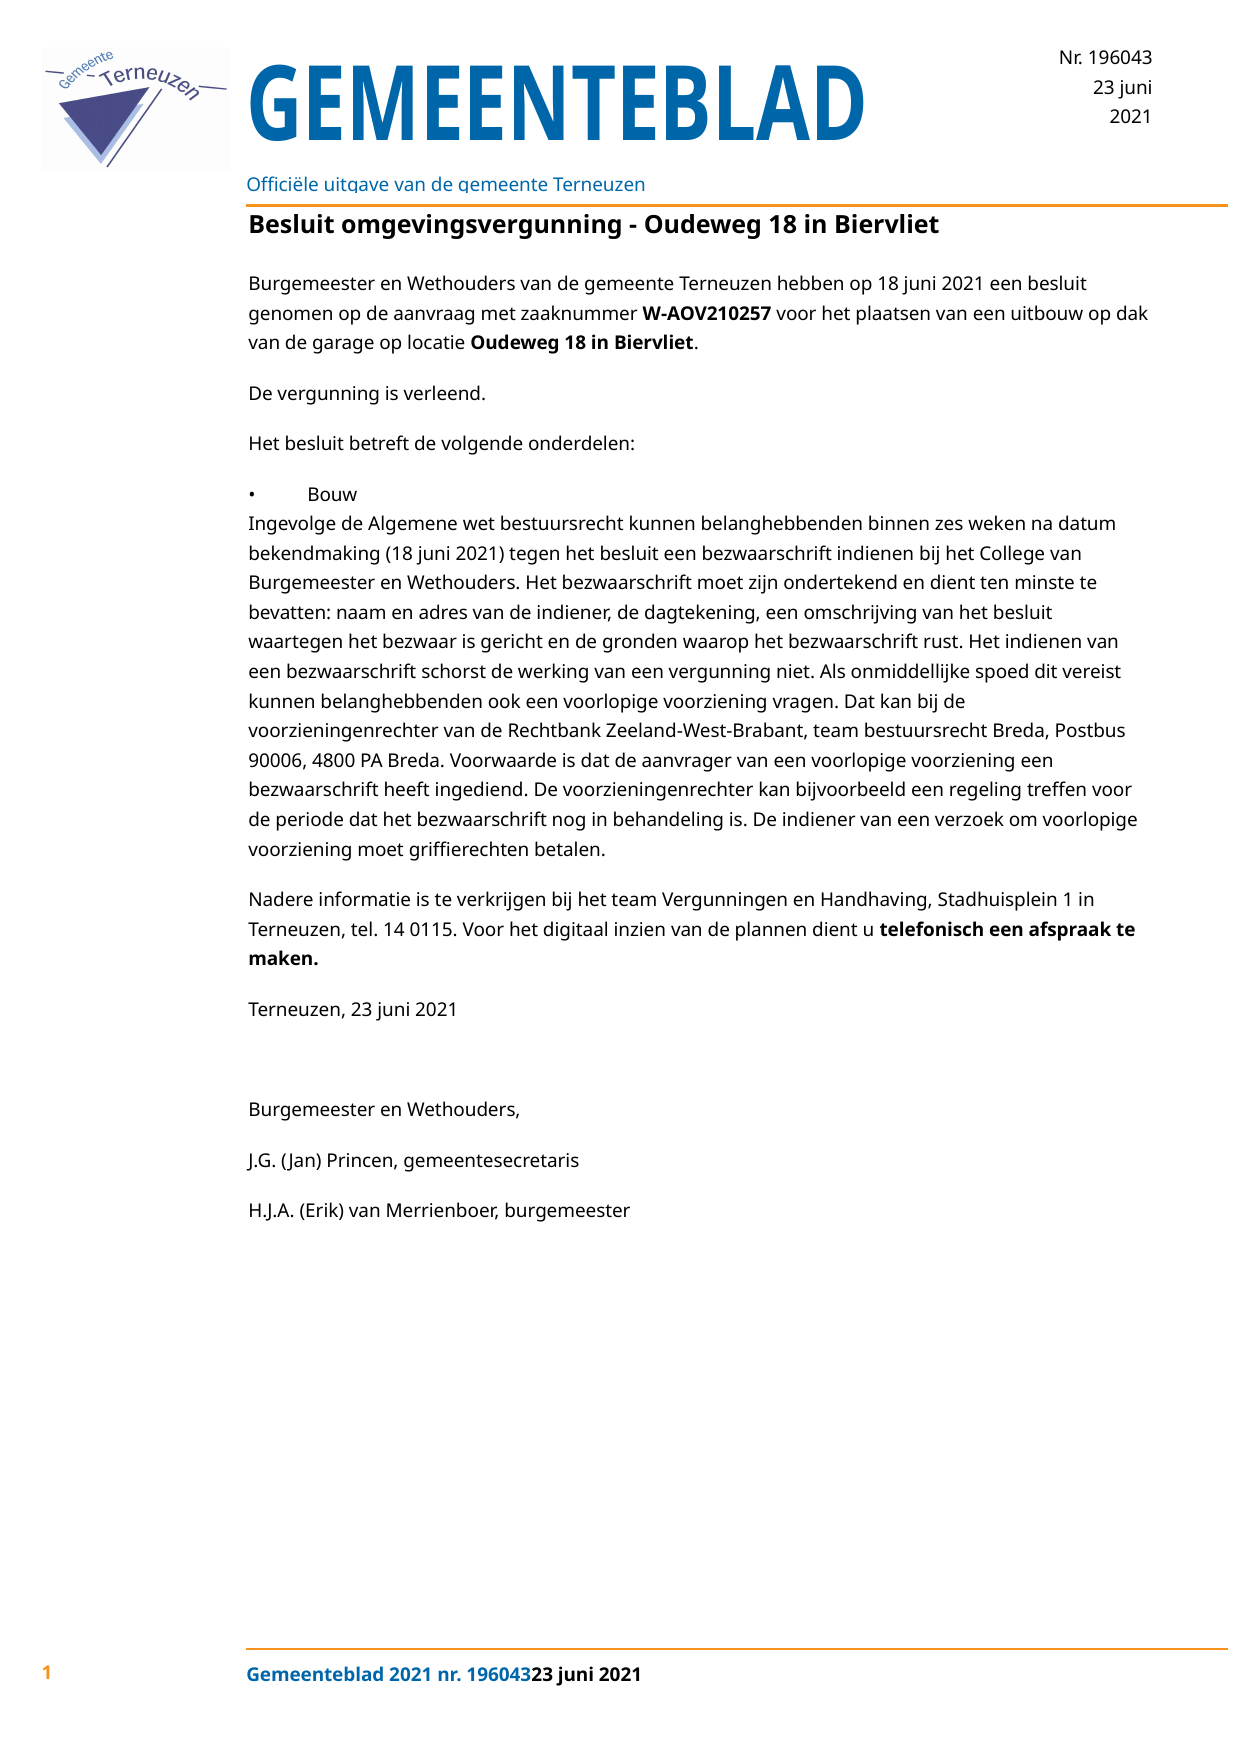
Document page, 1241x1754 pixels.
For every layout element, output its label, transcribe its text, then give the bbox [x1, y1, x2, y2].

text Burgemeester en Wethouders van de gemeente Terneuzen hebben op 18 juni 2021 een besluit genomen op de aanvraag met zaaknummer W-AOV210257 voor het plaatsen van een uitbouw op dak van de garage op locatie Oudeweg 18 in Biervliet. [248, 270, 1152, 355]
text Terneuzen, 23 juni 2021 [248, 996, 1152, 1021]
text Ingevolge de Algemene wet bestuursrecht kunnen belanghebbenden binnen zes weken na datum bekendmaking (18 juni 2021) tegen het besluit een bezwaarschrift indienen bij het College van Burgemeester en Wethouders. Het bezwaarschrift moet zijn ondertekend en dient ten minste te bevatten: naam en adres van de indiener, de dagtekening, een omschrijving van het besluit waartegen het bezwaar is gericht en de gronden waarop het bezwaarschrift rust. Het indienen van een bezwaarschrift schorst de werking van een vergunning niet. Als onmiddellijke spoed dit vereist kunnen belanghebbenden ook een voorlopige voorziening vragen. Dat kan bij de voorzieningenrechter van de Rechtbank Zeeland-West-Brabant, team bestuursrecht Breda, Postbus 90006, 4800 PA Breda. Voorwaarde is dat de aanvrager van een voorlopige voorziening een bezwaarschrift heeft ingediend. De voorzieningenrechter kan bijvoorbeeld een regeling treffen voor de periode dat het bezwaarschrift nog in behandeling is. De indiener van een verzoek om voorlopige voorziening moet griffierechten betalen. [248, 510, 1152, 861]
list Bouw [248, 481, 1152, 506]
text Besluit omgevingsvergunning - Oudeweg 18 in Biervliet [248, 207, 1152, 241]
text Burgemeester en Wethouders, [248, 1097, 1152, 1122]
text Het besluit betreft de volgende onderdelen: [248, 430, 1152, 456]
text Nadere informatie is te verkrijgen bij het team Vergunningen en Handhaving, Stadhuisplein 1 in Terneuzen, tel. 14 0115. Voor het digitaal inzien van de plannen dient u telefonisch een afspraak te maken. [248, 886, 1152, 971]
text De vergunning is verleend. [248, 380, 1152, 406]
picture [41, 47, 231, 172]
text H.J.A. (Erik) van Merrienboer, burgemeester [248, 1197, 1152, 1223]
text J.G. (Jan) Princen, gemeentesecretaris [248, 1147, 1152, 1173]
